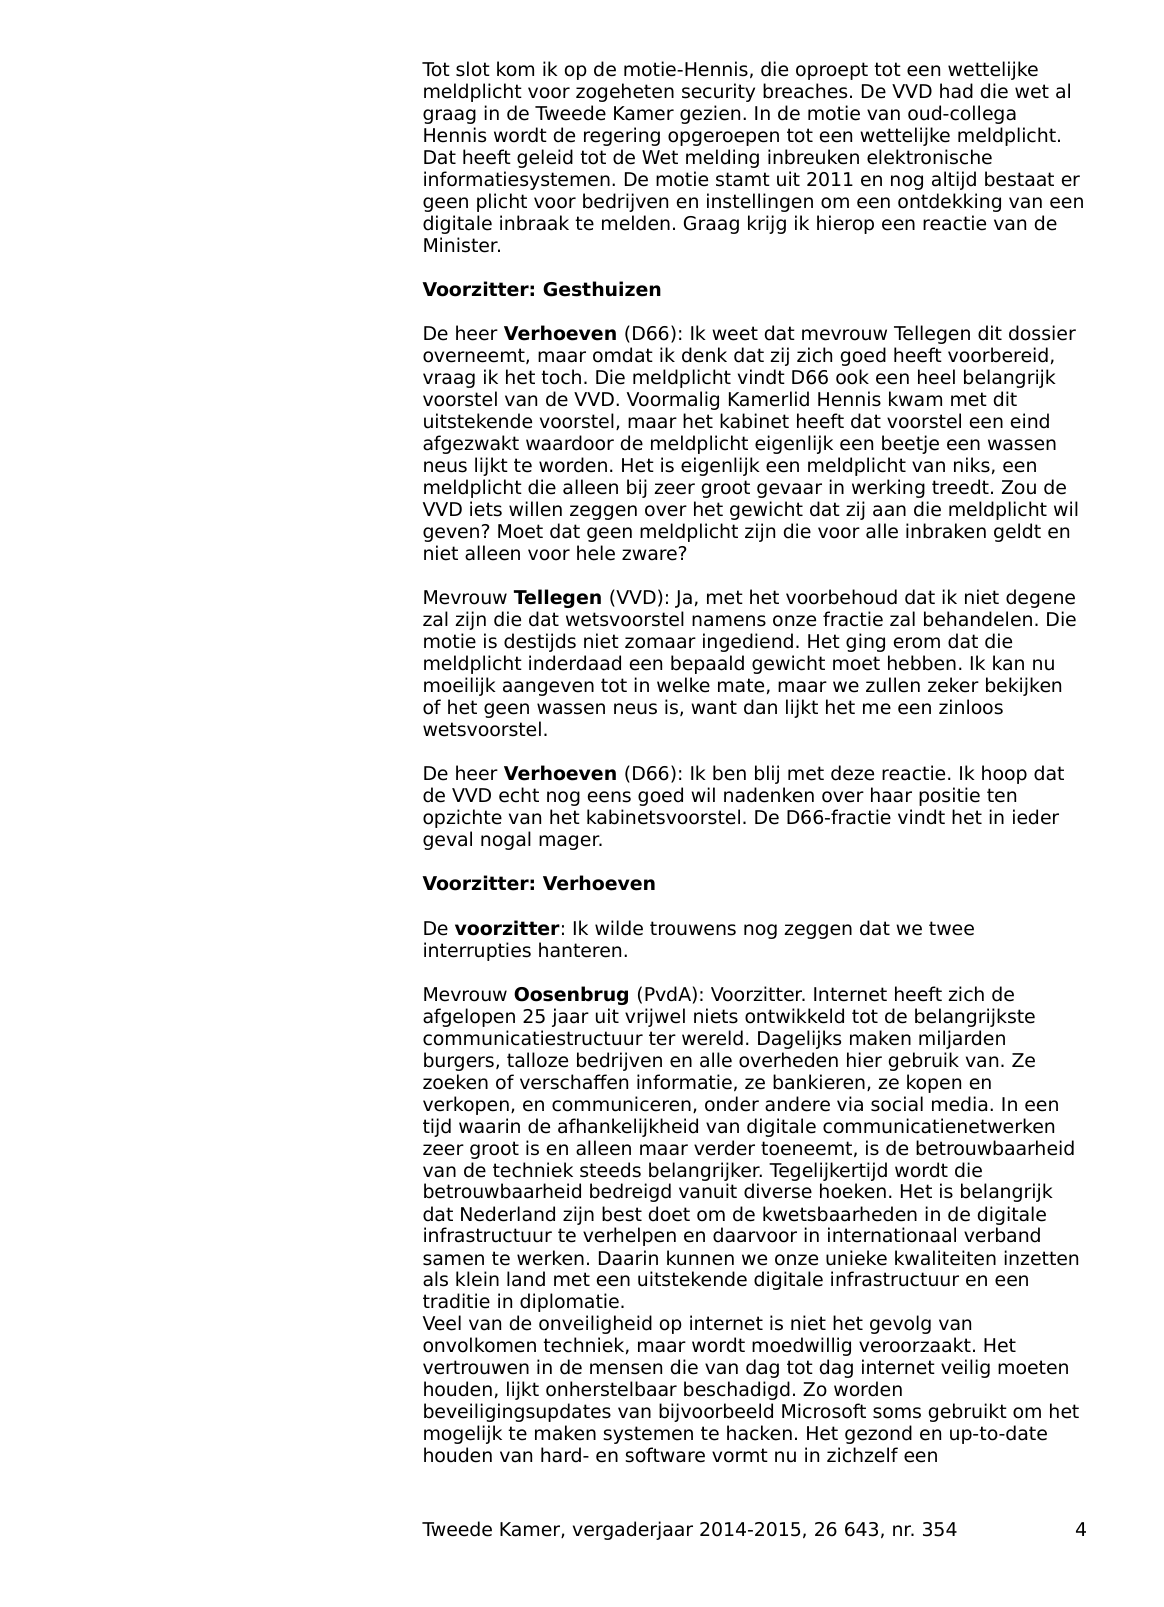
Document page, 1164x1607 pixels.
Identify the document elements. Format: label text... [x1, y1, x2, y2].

subtitle Voorzitter: Verhoeven [422, 873, 1087, 895]
text Veel van de onveiligheid op internet is niet het gevolg van onvolkomen techniek, maar wordt moedwillig veroorzaakt. Het vertrouwen in de mensen die van dag tot dag internet veilig moeten houden, lijkt onherstelbaar beschadigd. Zo worden beveiligingsupdates van bijvoorbeeld Microsoft soms gebruikt om het mogelijk te maken systemen te hacken. Het gezond en up-to-date houden van hard- en software vormt nu in zichzelf een [422, 1313, 1087, 1467]
text Mevrouw Tellegen (VVD): Ja, met het voorbehoud dat ik niet degene zal zijn die dat wetsvoorstel namens onze fractie zal behandelen. Die motie is destijds niet zomaar ingediend. Het ging erom dat die meldplicht inderdaad een bepaald gewicht moet hebben. Ik kan nu moeilijk aangeven tot in welke mate, maar we zullen zeker bekijken of het geen wassen neus is, want dan lijkt het me een zinloos wetsvoorstel. [422, 587, 1087, 741]
text Tot slot kom ik op de motie-Hennis, die oproept tot een wettelijke meldplicht voor zogeheten security breaches. De VVD had die wet al graag in de Tweede Kamer gezien. In de motie van oud-collega Hennis wordt de regering opgeroepen tot een wettelijke meldplicht. Dat heeft geleid tot de Wet melding inbreuken elektronische informatiesystemen. De motie stamt uit 2011 en nog altijd bestaat er geen plicht voor bedrijven en instellingen om een ontdekking van een digitale inbraak te melden. Graag krijg ik hierop een reactie van de Minister. [422, 59, 1087, 257]
text Mevrouw Oosenbrug (PvdA): Voorzitter. Internet heeft zich de afgelopen 25 jaar uit vrijwel niets ontwikkeld tot de belangrijkste communicatiestructuur ter wereld. Dagelijks maken miljarden burgers, talloze bedrijven en alle overheden hier gebruik van. Ze zoeken of verschaffen informatie, ze bankieren, ze kopen en verkopen, en communiceren, onder andere via social media. In een tijd waarin de afhankelijkheid van digitale communicatienetwerken zeer groot is en alleen maar verder toeneemt, is de betrouwbaarheid van de techniek steeds belangrijker. Tegelijkertijd wordt die betrouwbaarheid bedreigd vanuit diverse hoeken. Het is belangrijk dat Nederland zijn best doet om de kwetsbaarheden in de digitale infrastructuur te verhelpen en daarvoor in internationaal verband samen te werken. Daarin kunnen we onze unieke kwaliteiten inzetten als klein land met een uitstekende digitale infrastructuur en een traditie in diplomatie. [422, 984, 1087, 1313]
text De heer Verhoeven (D66): Ik weet dat mevrouw Tellegen dit dossier overneemt, maar omdat ik denk dat zij zich goed heeft voorbereid, vraag ik het toch. Die meldplicht vindt D66 ook een heel belangrijk voorstel van de VVD. Voormalig Kamerlid Hennis kwam met dit uitstekende voorstel, maar het kabinet heeft dat voorstel een eind afgezwakt waardoor de meldplicht eigenlijk een beetje een wassen neus lijkt te worden. Het is eigenlijk een meldplicht van niks, een meldplicht die alleen bij zeer groot gevaar in werking treedt. Zou de VVD iets willen zeggen over het gewicht dat zij aan die meldplicht wil geven? Moet dat geen meldplicht zijn die voor alle inbraken geldt en niet alleen voor hele zware? [422, 323, 1087, 565]
subtitle Voorzitter: Gesthuizen [422, 279, 1087, 301]
text De voorzitter: Ik wilde trouwens nog zeggen dat we twee interrupties hanteren. [422, 917, 1087, 961]
text De heer Verhoeven (D66): Ik ben blij met deze reactie. Ik hoop dat de VVD echt nog eens goed wil nadenken over haar positie ten opzichte van het kabinetsvoorstel. De D66-fractie vindt het in ieder geval nogal mager. [422, 763, 1087, 851]
